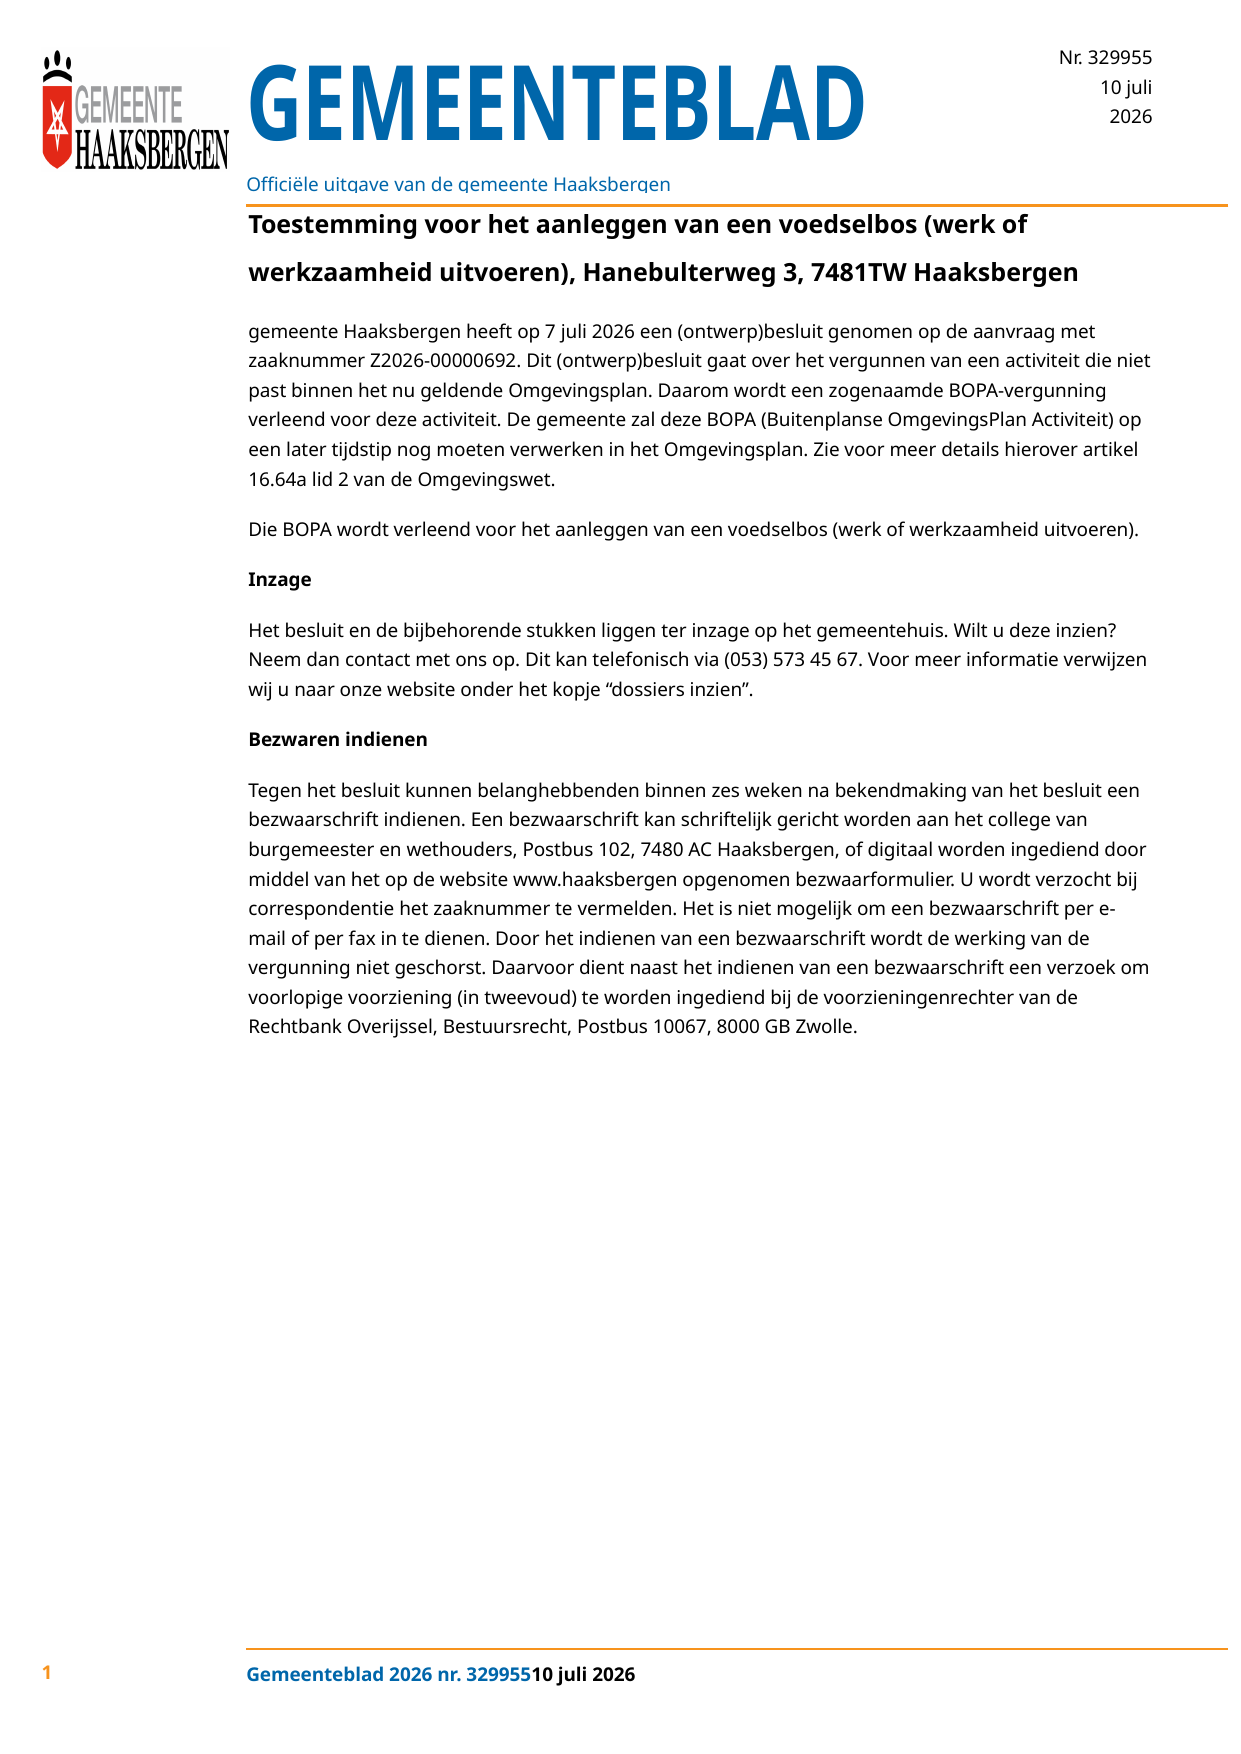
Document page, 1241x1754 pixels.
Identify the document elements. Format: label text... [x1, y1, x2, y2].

text Bezwaren indienen [248, 727, 1152, 752]
text Inzage [248, 567, 1152, 592]
picture [41, 47, 231, 172]
text gemeente Haaksbergen heeft op 7 juli 2026 een (ontwerp)besluit genomen op de aanvraag met zaaknummer Z2026-00000692. Dit (ontwerp)besluit gaat over het vergunnen van een activiteit die niet past binnen het nu geldende Omgevingsplan. Daarom wordt een zogenaamde BOPA-vergunning verleend voor deze activiteit. De gemeente zal deze BOPA (Buitenplanse OmgevingsPlan Activiteit) op een later tijdstip nog moeten verwerken in het Omgevingsplan. Zie voor meer details hierover artikel 16.64a lid 2 van de Omgevingswet. [248, 318, 1152, 492]
text Toestemming voor het aanleggen van een voedselbos (werk of werkzaamheid uitvoeren), Hanebulterweg 3, 7481TW Haaksbergen [248, 207, 1152, 288]
text Die BOPA wordt verleend voor het aanleggen van een voedselbos (werk of werkzaamheid uitvoeren). [248, 516, 1152, 542]
text Tegen het besluit kunnen belanghebbenden binnen zes weken na bekendmaking van het besluit een bezwaarschrift indienen. Een bezwaarschrift kan schriftelijk gericht worden aan het college van burgemeester en wethouders, Postbus 102, 7480 AC Haaksbergen, of digitaal worden ingediend door middel van het op de website www.haaksbergen opgenomen bezwaarformulier. U wordt verzocht bij correspondentie het zaaknummer te vermelden. Het is niet mogelijk om een bezwaarschrift per e-mail of per fax in te dienen. Door het indienen van een bezwaarschrift wordt de werking van de vergunning niet geschorst. Daarvoor dient naast het indienen van een bezwaarschrift een verzoek om voorlopige voorziening (in tweevoud) te worden ingediend bij de voorzieningenrechter van de Rechtbank Overijssel, Bestuursrecht, Postbus 10067, 8000 GB Zwolle. [248, 777, 1152, 1039]
text Het besluit en de bijbehorende stukken liggen ter inzage op het gemeentehuis. Wilt u deze inzien? Neem dan contact met ons op. Dit kan telefonisch via (053) 573 45 67. Voor meer informatie verwijzen wij u naar onze website onder het kopje “dossiers inzien”. [248, 617, 1152, 702]
